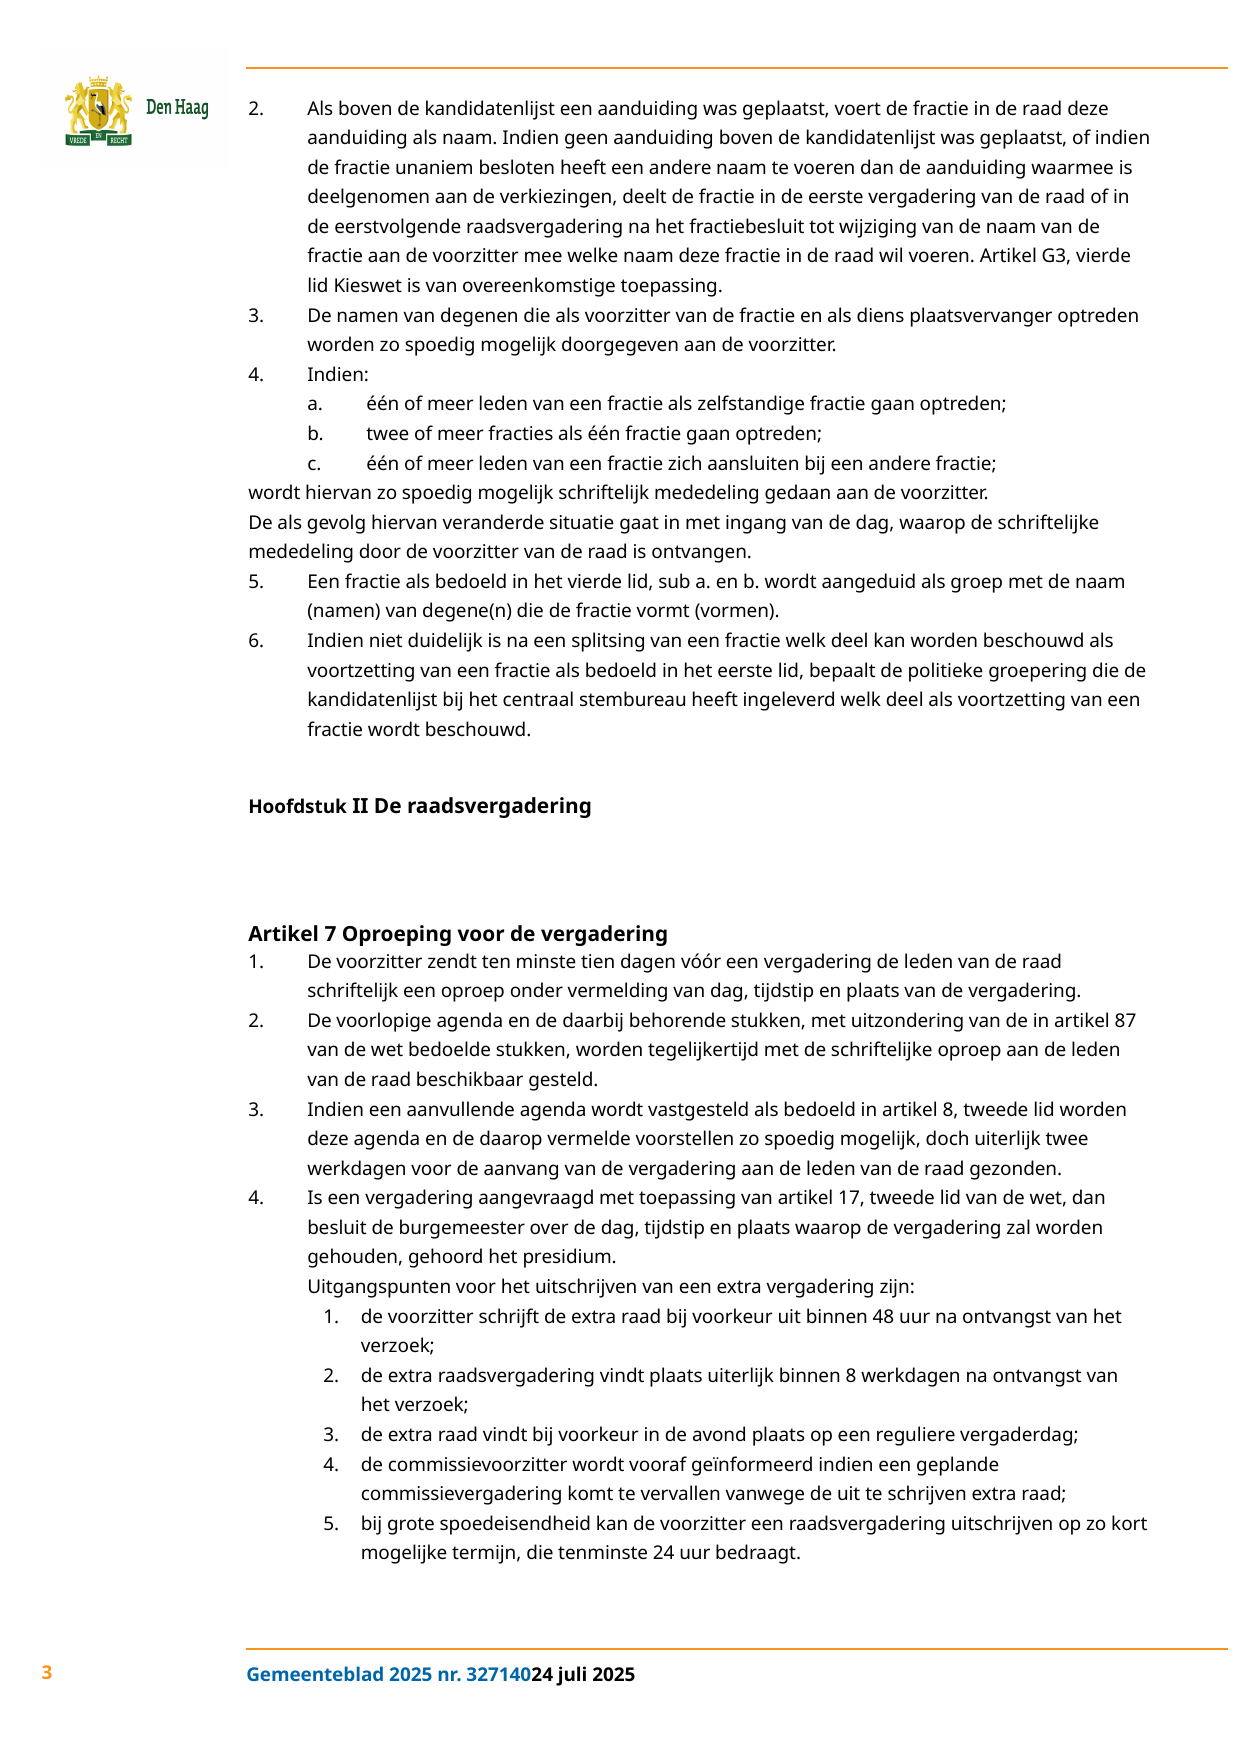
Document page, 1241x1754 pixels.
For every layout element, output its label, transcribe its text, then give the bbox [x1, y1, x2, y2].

list de voorzitter schrijft de extra raad bij voorkeur uit binnen 48 uur na ontvangst van het verzoek; [323, 1303, 1152, 1358]
list één of meer leden van een fractie zich aansluiten bij een andere fractie; [307, 450, 1152, 476]
list Is een vergadering aangevraagd met toepassing van artikel 17, tweede lid van de wet, dan besluit de burgemeester over de dag, tijdstip en plaats waarop de vergadering zal worden gehouden, gehoord het presidium. [248, 1184, 1152, 1269]
list Als boven de kandidatenlijst een aanduiding was geplaatst, voert de fractie in de raad deze aanduiding als naam. Indien geen aanduiding boven de kandidatenlijst was geplaatst, of indien de fractie unaniem besloten heeft een andere naam te voeren dan de aanduiding waarmee is deelgenomen aan de verkiezingen, deelt de fractie in de eerste vergadering van de raad of in de eerstvolgende raadsvergadering na het fractiebesluit tot wijziging van de naam van de fractie aan de voorzitter mee welke naam deze fractie in de raad wil voeren. Artikel G3, vierde lid Kieswet is van overeenkomstige toepassing. [248, 95, 1152, 298]
list twee of meer fracties als één fractie gaan optreden; [307, 420, 1152, 446]
text Artikel 7 Oproeping voor de vergadering [248, 919, 1152, 948]
list bij grote spoedeisendheid kan de voorzitter een raadsvergadering uitschrijven op zo kort mogelijke termijn, die tenminste 24 uur bedraagt. [323, 1510, 1152, 1565]
list Indien: [248, 361, 1152, 387]
text Hoofdstuk II De raadsvergadering [248, 791, 1152, 820]
list de commissievoorzitter wordt vooraf geïnformeerd indien een geplande commissievergadering komt te vervallen vanwege de uit te schrijven extra raad; [323, 1451, 1152, 1506]
list Een fractie als bedoeld in het vierde lid, sub a. en b. wordt aangeduid als groep met de naam (namen) van degene(n) die de fractie vormt (vormen). [248, 568, 1152, 623]
list de extra raadsvergadering vindt plaats uiterlijk binnen 8 werkdagen na ontvangst van het verzoek; [323, 1362, 1152, 1417]
text De als gevolg hiervan veranderde situatie gaat in met ingang van de dag, waarop de schriftelijke mededeling door de voorzitter van de raad is ontvangen. [248, 509, 1152, 564]
picture [41, 47, 231, 172]
list Indien niet duidelijk is na een splitsing van een fractie welk deel kan worden beschouwd als voortzetting van een fractie als bedoeld in het eerste lid, bepaalt de politieke groepering die de kandidatenlijst bij het centraal stembureau heeft ingeleverd welk deel als voortzetting van een fractie wordt beschouwd. [248, 627, 1152, 742]
list de extra raad vindt bij voorkeur in de avond plaats op een reguliere vergaderdag; [323, 1421, 1152, 1447]
list De voorzitter zendt ten minste tien dagen vóór een vergadering de leden van de raad schriftelijk een oproep onder vermelding van dag, tijdstip en plaats van de vergadering. [248, 948, 1152, 1003]
list Indien een aanvullende agenda wordt vastgesteld als bedoeld in artikel 8, tweede lid worden deze agenda en de daarop vermelde voorstellen zo spoedig mogelijk, doch uiterlijk twee werkdagen voor de aanvang van de vergadering aan de leden van de raad gezonden. [248, 1096, 1152, 1181]
list één of meer leden van een fractie als zelfstandige fractie gaan optreden; [307, 391, 1152, 416]
text wordt hiervan zo spoedig mogelijk schriftelijk mededeling gedaan aan de voorzitter. [248, 479, 1152, 505]
list De namen van degenen die als voorzitter van de fractie en als diens plaatsvervanger optreden worden zo spoedig mogelijk doorgegeven aan de voorzitter. [248, 302, 1152, 357]
list Uitgangspunten voor het uitschrijven van een extra vergadering zijn: [248, 1273, 1152, 1299]
list De voorlopige agenda en de daarbij behorende stukken, met uitzondering van de in artikel 87 van de wet bedoelde stukken, worden tegelijkertijd met de schriftelijke oproep aan de leden van de raad beschikbaar gesteld. [248, 1007, 1152, 1092]
